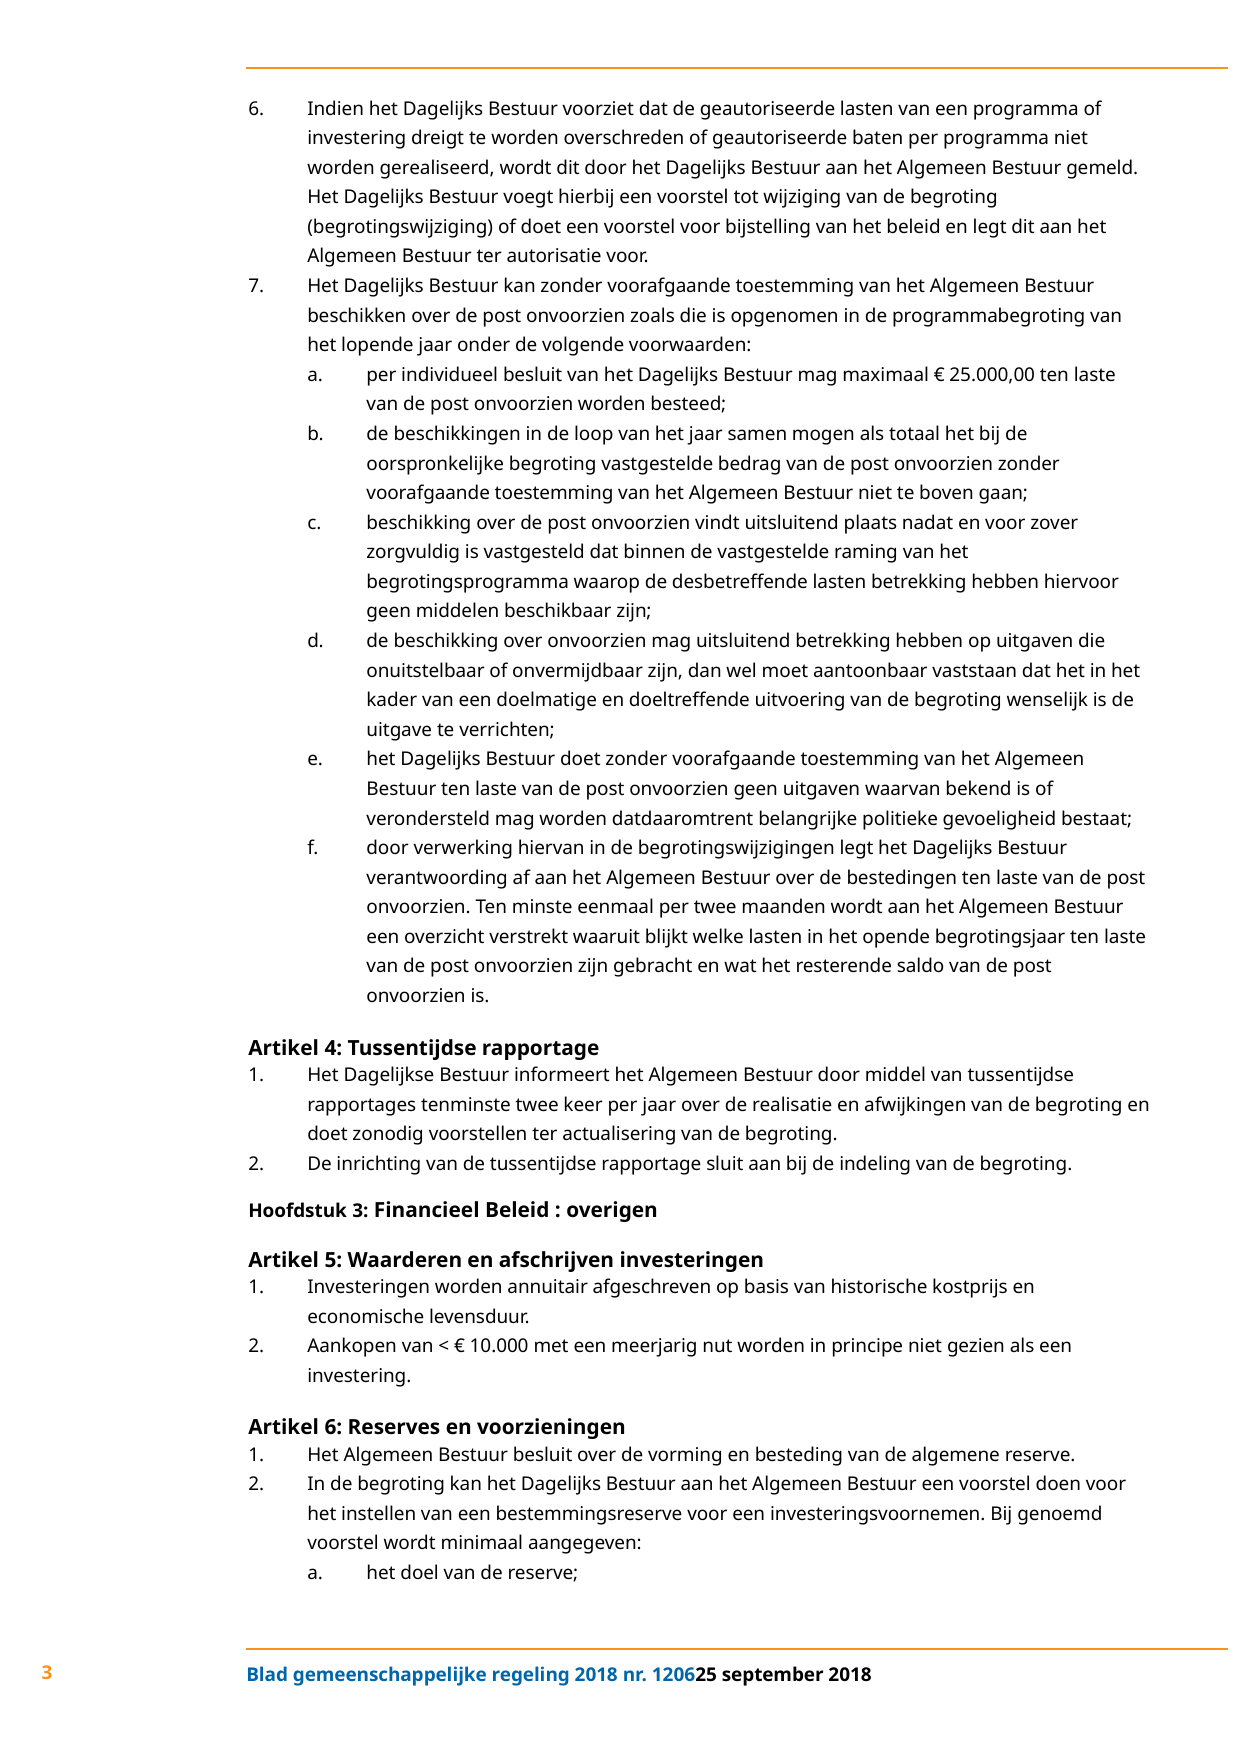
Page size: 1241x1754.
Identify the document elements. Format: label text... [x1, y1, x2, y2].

list door verwerking hiervan in de begrotingswijzigingen legt het Dagelijks Bestuur verantwoording af aan het Algemeen Bestuur over de bestedingen ten laste van de post onvoorzien. Ten minste eenmaal per twee maanden wordt aan het Algemeen Bestuur een overzicht verstrekt waaruit blijkt welke lasten in het opende begrotingsjaar ten laste van de post onvoorzien zijn gebracht en wat het resterende saldo van de post onvoorzien is. [307, 834, 1152, 1008]
list de beschikking over onvoorzien mag uitsluitend betrekking hebben op uitgaven die onuitstelbaar of onvermijdbaar zijn, dan wel moet aantoonbaar vaststaan dat het in het kader van een doelmatige en doeltreffende uitvoering van de begroting wenselijk is de uitgave te verrichten; [307, 627, 1152, 742]
text Artikel 4: Tussentijdse rapportage [248, 1033, 1152, 1061]
list Indien het Dagelijks Bestuur voorziet dat de geautoriseerde lasten van een programma of investering dreigt te worden overschreden of geautoriseerde baten per programma niet worden gerealiseerd, wordt dit door het Dagelijks Bestuur aan het Algemeen Bestuur gemeld. Het Dagelijks Bestuur voegt hierbij een voorstel tot wijziging van de begroting (begrotingswijziging) of doet een voorstel voor bijstelling van het beleid en legt dit aan het Algemeen Bestuur ter autorisatie voor. [248, 95, 1152, 268]
picture [41, 47, 231, 172]
text Artikel 6: Reserves en voorzieningen [248, 1412, 1152, 1441]
text Artikel 5: Waarderen en afschrijven investeringen [248, 1245, 1152, 1273]
list de beschikkingen in de loop van het jaar samen mogen als totaal het bij de oorspronkelijke begroting vastgestelde bedrag van de post onvoorzien zonder voorafgaande toestemming van het Algemeen Bestuur niet te boven gaan; [307, 420, 1152, 505]
text Hoofdstuk 3: Financieel Beleid : overigen [248, 1196, 1152, 1224]
list Het Dagelijkse Bestuur informeert het Algemeen Bestuur door middel van tussentijdse rapportages tenminste twee keer per jaar over de realisatie en afwijkingen van de begroting en doet zonodig voorstellen ter actualisering van de begroting. [248, 1061, 1152, 1146]
list Het Algemeen Bestuur besluit over de vorming en besteding van de algemene reserve. [248, 1441, 1152, 1467]
list per individueel besluit van het Dagelijks Bestuur mag maximaal € 25.000,00 ten laste van de post onvoorzien worden besteed; [307, 361, 1152, 416]
list het doel van de reserve; [307, 1559, 1152, 1585]
list het Dagelijks Bestuur doet zonder voorafgaande toestemming van het Algemeen Bestuur ten laste van de post onvoorzien geen uitgaven waarvan bekend is of verondersteld mag worden datdaaromtrent belangrijke politieke gevoeligheid bestaat; [307, 746, 1152, 831]
list beschikking over de post onvoorzien vindt uitsluitend plaats nadat en voor zover zorgvuldig is vastgesteld dat binnen de vastgestelde raming van het begrotingsprogramma waarop de desbetreffende lasten betrekking hebben hiervoor geen middelen beschikbaar zijn; [307, 509, 1152, 623]
list Het Dagelijks Bestuur kan zonder voorafgaande toestemming van het Algemeen Bestuur beschikken over de post onvoorzien zoals die is opgenomen in de programmabegroting van het lopende jaar onder de volgende voorwaarden: [248, 272, 1152, 357]
list De inrichting van de tussentijdse rapportage sluit aan bij de indeling van de begroting. [248, 1150, 1152, 1176]
list Aankopen van < € 10.000 met een meerjarig nut worden in principe niet gezien als een investering. [248, 1332, 1152, 1388]
list In de begroting kan het Dagelijks Bestuur aan het Algemeen Bestuur een voorstel doen voor het instellen van een bestemmingsreserve voor een investeringsvoornemen. Bij genoemd voorstel wordt minimaal aangegeven: [248, 1470, 1152, 1555]
list Investeringen worden annuitair afgeschreven op basis van historische kostprijs en economische levensduur. [248, 1273, 1152, 1328]
